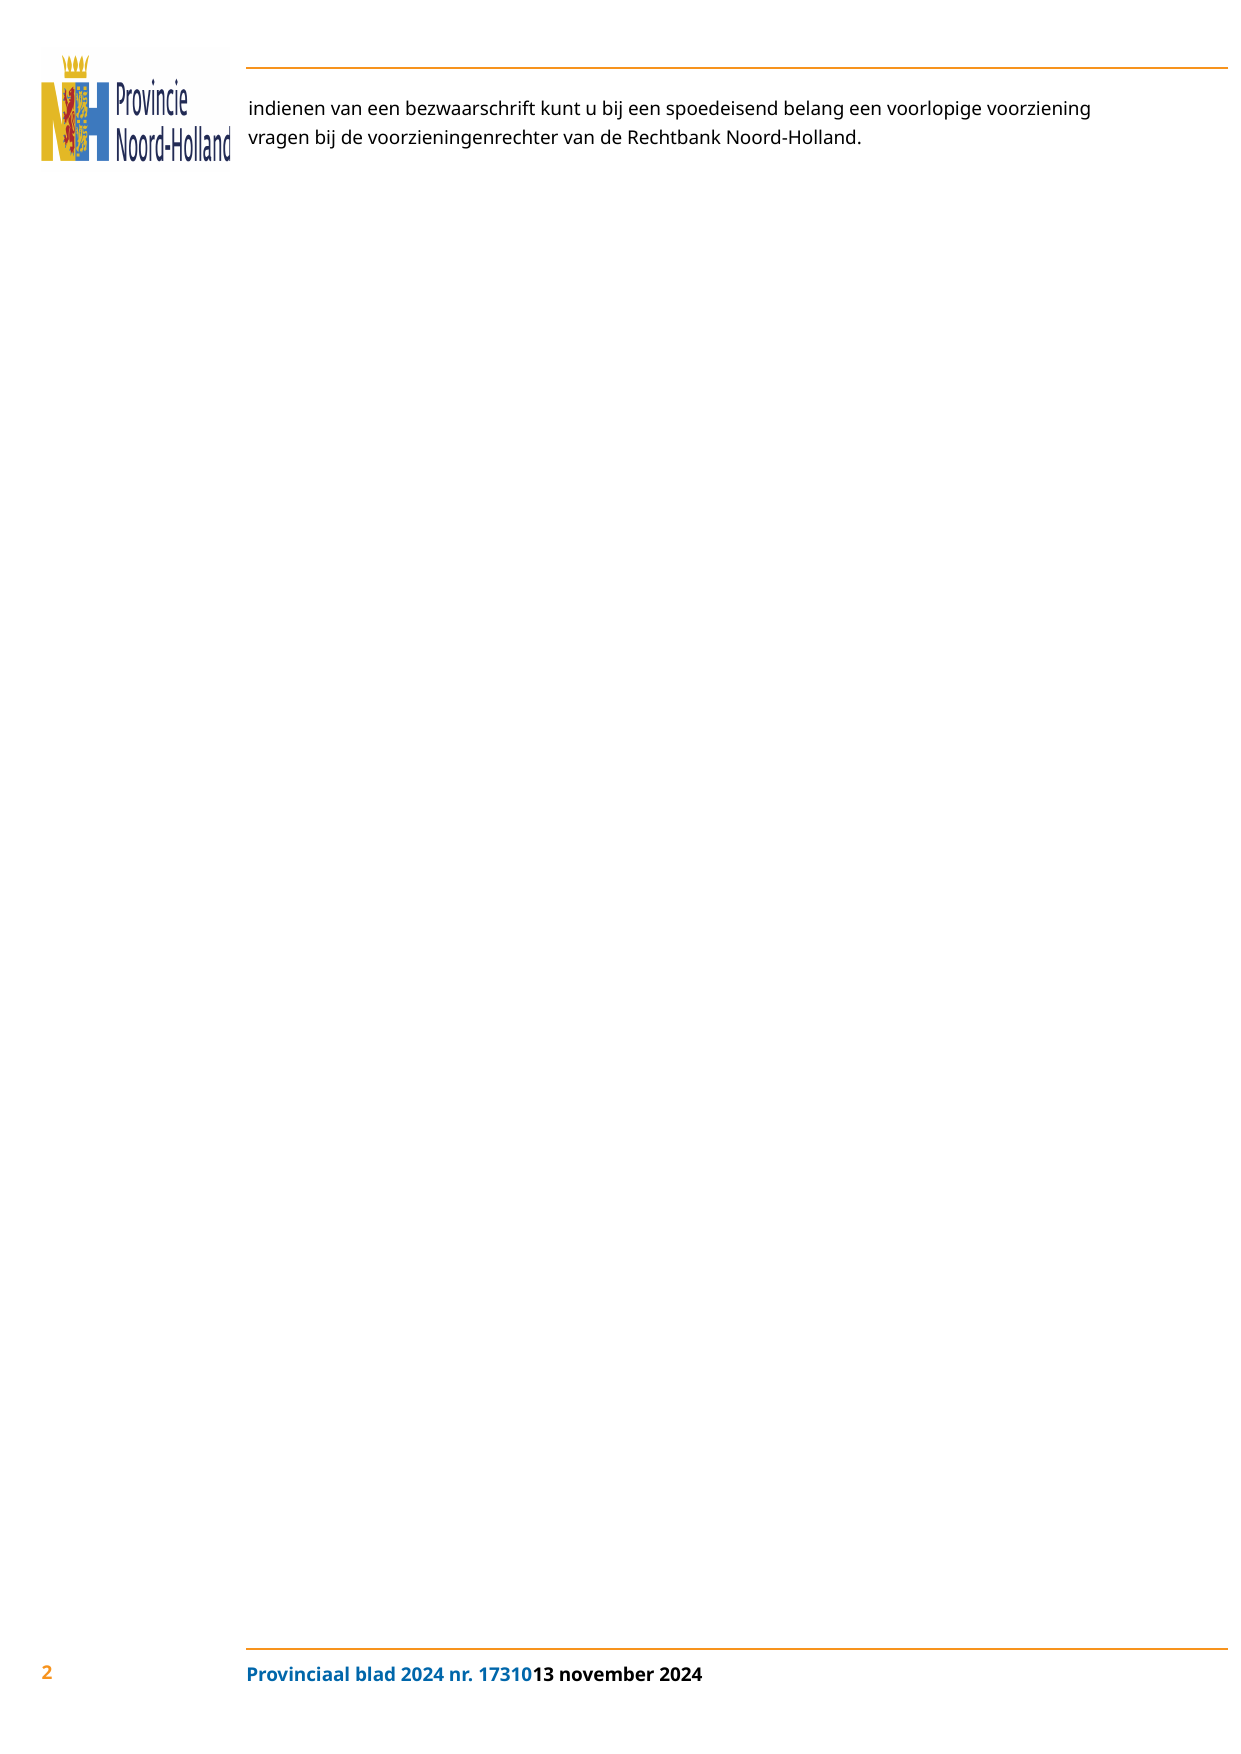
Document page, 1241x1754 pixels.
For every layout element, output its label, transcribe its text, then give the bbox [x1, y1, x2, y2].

picture [41, 47, 231, 172]
text indienen van een bezwaarschrift kunt u bij een spoedeisend belang een voorlopige voorziening vragen bij de voorzieningenrechter van de Rechtbank Noord-Holland. [248, 95, 1152, 150]
